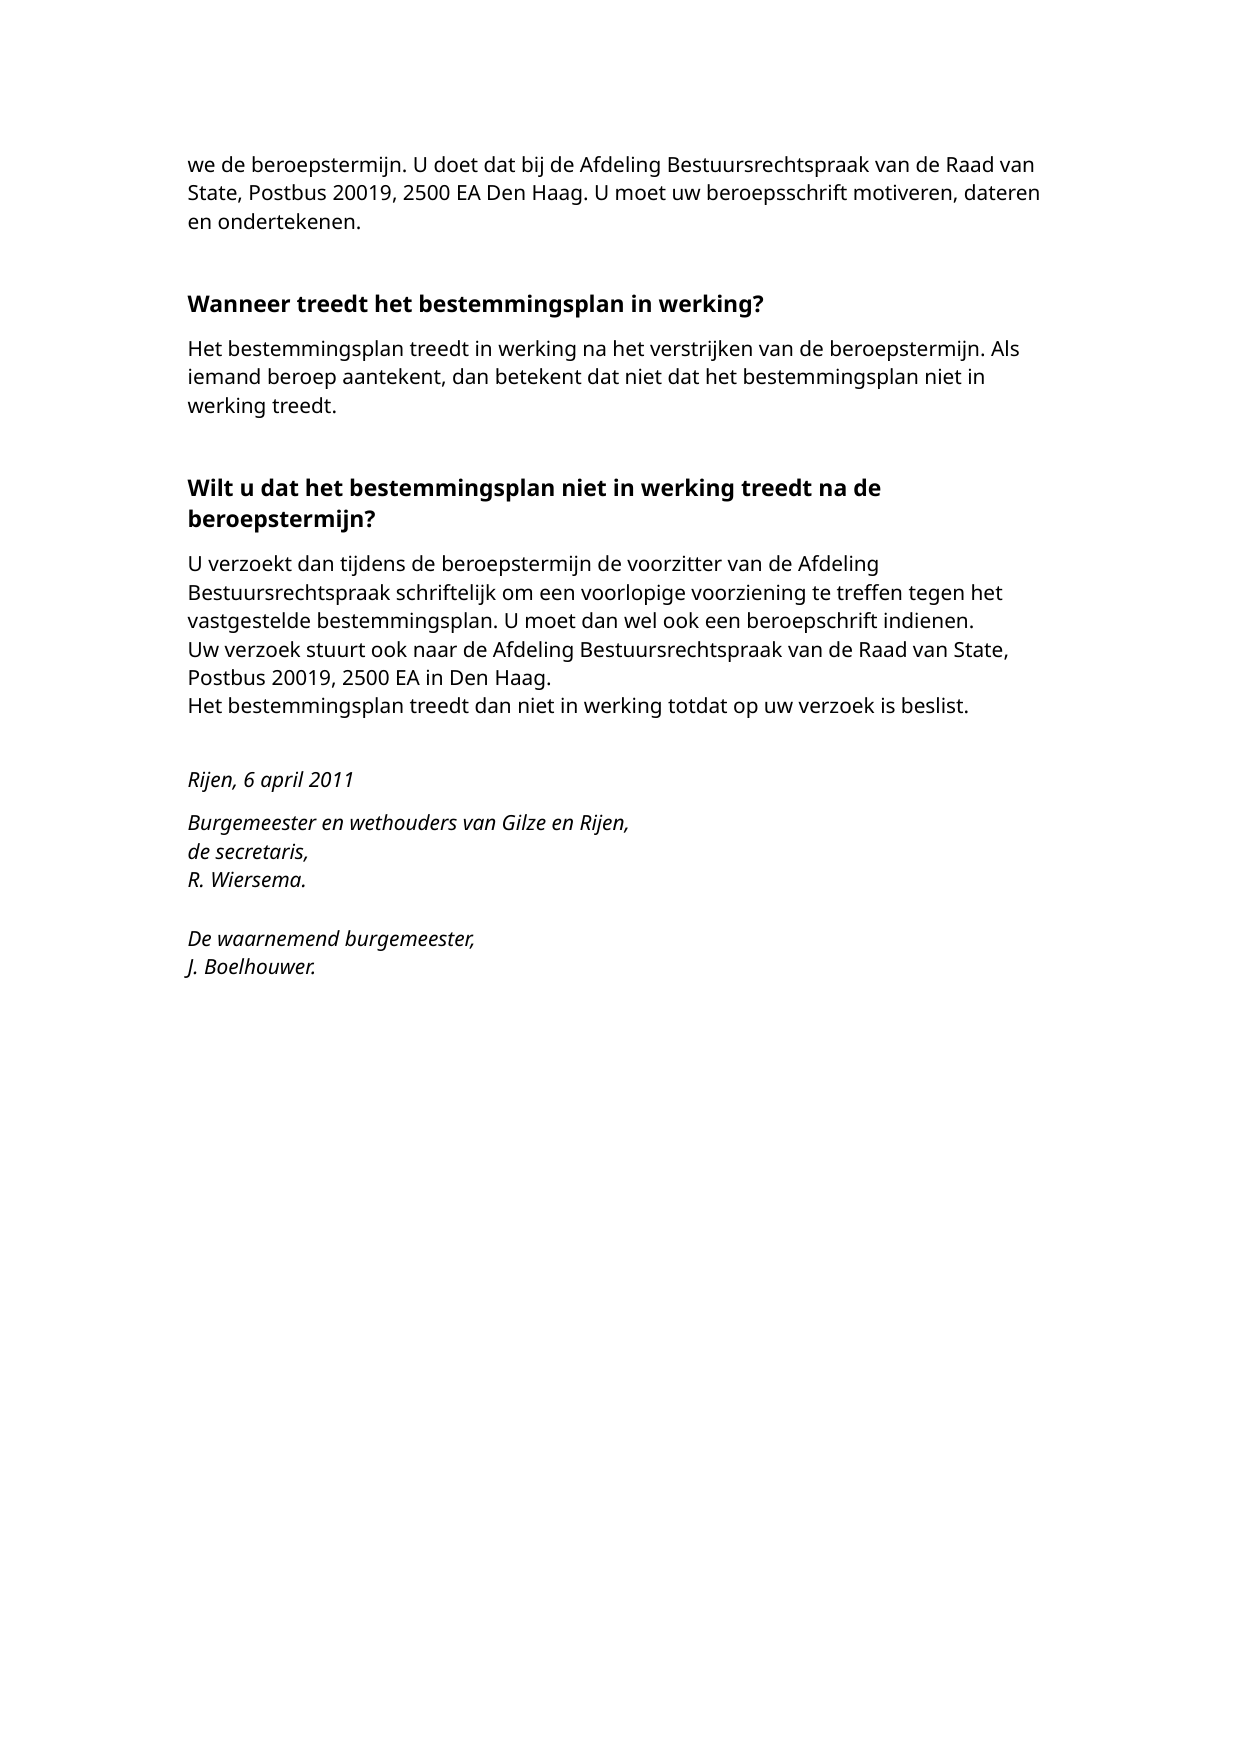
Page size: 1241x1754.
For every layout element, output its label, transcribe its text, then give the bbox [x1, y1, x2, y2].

text U verzoekt dan tijdens de beroepstermijn de voorzitter van de Afdeling Bestuursrechtspraak schriftelijk om een voorlopige voorziening te treffen tegen het vastgestelde bestemmingsplan. U moet dan wel ook een beroepschrift indienen. [187, 549, 1053, 635]
text J. Boelhouwer. [187, 952, 1053, 981]
subtitle Wanneer treedt het bestemmingsplan in werking? [187, 288, 1053, 319]
subtitle Wilt u dat het bestemmingsplan niet in werking treedt na de beroepstermijn? [187, 472, 1053, 534]
text de secretaris, [187, 837, 1053, 865]
text Burgemeester en wethouders van Gilze en Rijen, [187, 808, 1053, 837]
text we de beroepstermijn. U doet dat bij de Afdeling Bestuursrechtspraak van de Raad van State, Postbus 20019, 2500 EA Den Haag. U moet uw beroepsschrift motiveren, dateren en ondertekenen. [187, 150, 1053, 235]
text Het bestemmingsplan treedt in werking na het verstrijken van de beroepstermijn. Als iemand beroep aantekent, dan betekent dat niet dat het bestemmingsplan niet in werking treedt. [187, 334, 1053, 419]
text Het bestemmingsplan treedt dan niet in werking totdat op uw verzoek is beslist. [187, 692, 1053, 720]
text Rijen, 6 april 2011 [187, 765, 1053, 793]
text R. Wiersema. [187, 865, 1053, 894]
text Uw verzoek stuurt ook naar de Afdeling Bestuursrechtspraak van de Raad van State, Postbus 20019, 2500 EA in Den Haag. [187, 635, 1053, 692]
text De waarnemend burgemeester, [187, 924, 1053, 952]
